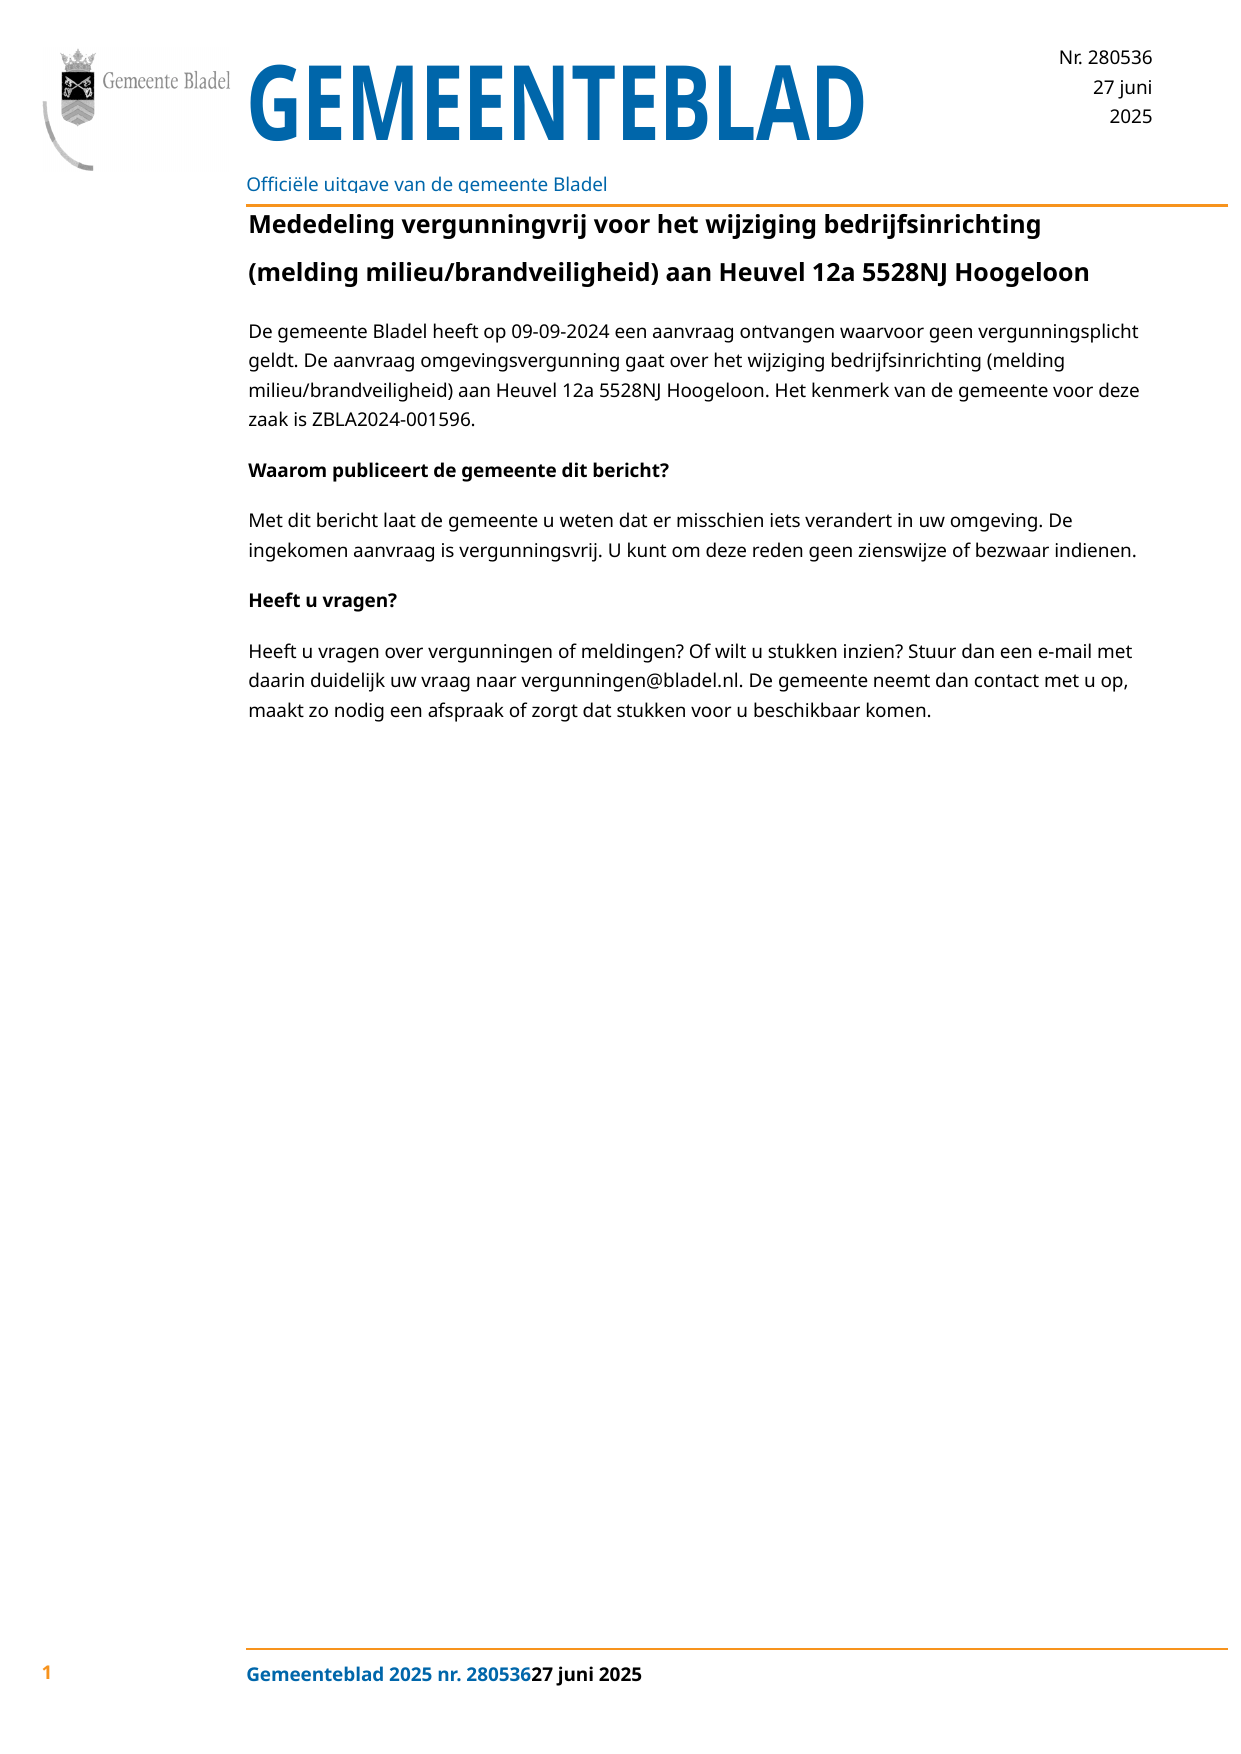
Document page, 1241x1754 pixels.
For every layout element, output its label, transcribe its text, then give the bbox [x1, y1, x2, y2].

text Waarom publiceert de gemeente dit bericht? [248, 457, 1152, 483]
text Met dit bericht laat de gemeente u weten dat er misschien iets verandert in uw omgeving. De ingekomen aanvraag is vergunningsvrij. U kunt om deze reden geen zienswijze of bezwaar indienen. [248, 507, 1152, 563]
text Heeft u vragen over vergunningen of meldingen? Of wilt u stukken inzien? Stuur dan een e-mail met daarin duidelijk uw vraag naar vergunningen@bladel.nl. De gemeente neemt dan contact met u op, maakt zo nodig een afspraak of zorgt dat stukken voor u beschikbaar komen. [248, 638, 1152, 723]
text Heeft u vragen? [248, 587, 1152, 613]
text Mededeling vergunningvrij voor het wijziging bedrijfsinrichting (melding milieu/brandveiligheid) aan Heuvel 12a 5528NJ Hoogeloon [248, 207, 1152, 288]
picture [41, 47, 231, 172]
text De gemeente Bladel heeft op 09-09-2024 een aanvraag ontvangen waarvoor geen vergunningsplicht geldt. De aanvraag omgevingsvergunning gaat over het wijziging bedrijfsinrichting (melding milieu/brandveiligheid) aan Heuvel 12a 5528NJ Hoogeloon. Het kenmerk van de gemeente voor deze zaak is ZBLA2024-001596. [248, 318, 1152, 432]
